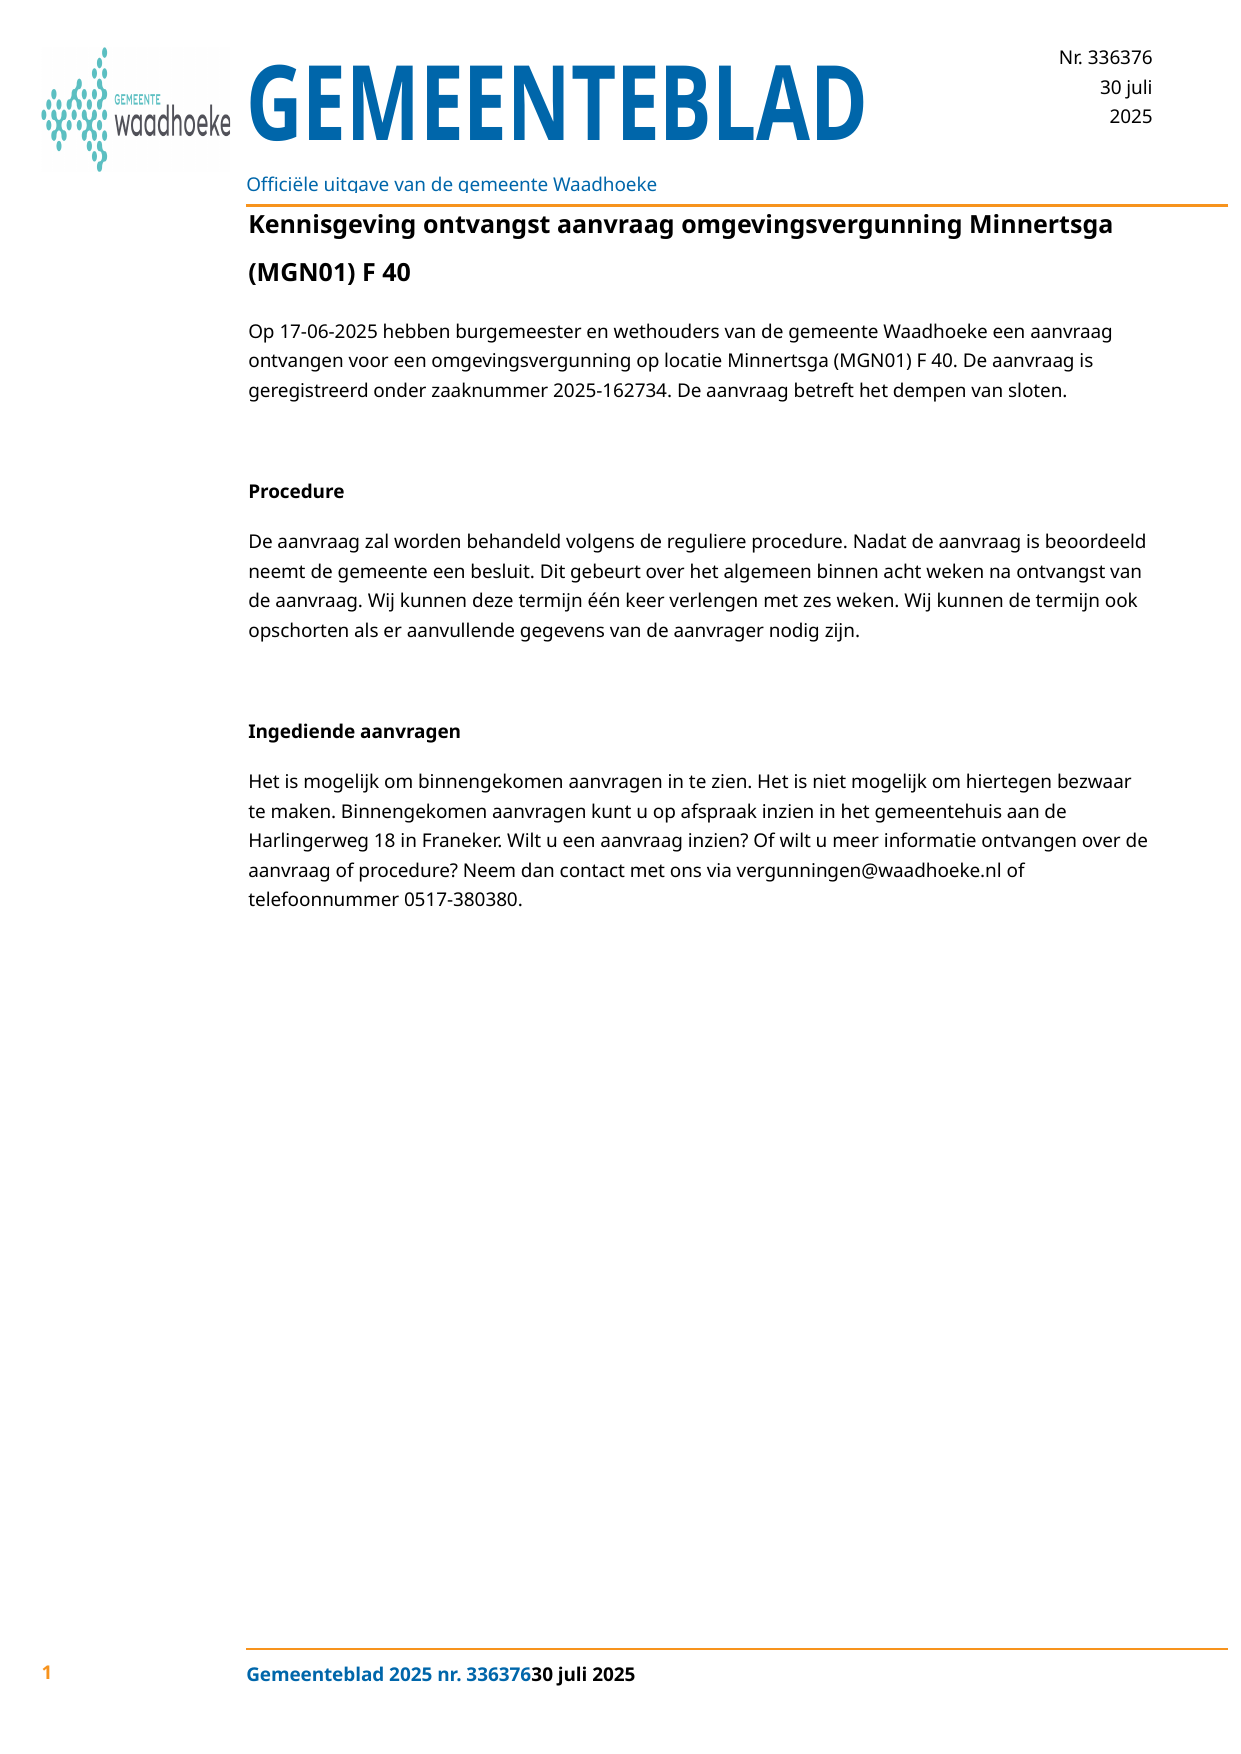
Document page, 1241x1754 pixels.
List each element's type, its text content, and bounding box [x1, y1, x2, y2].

text Op 17-06-2025 hebben burgemeester en wethouders van de gemeente Waadhoeke een aanvraag ontvangen voor een omgevingsvergunning op locatie Minnertsga (MGN01) F 40. De aanvraag is geregistreerd onder zaaknummer 2025-162734. De aanvraag betreft het dempen van sloten. [248, 318, 1152, 403]
text Het is mogelijk om binnengekomen aanvragen in te zien. Het is niet mogelijk om hiertegen bezwaar te maken. Binnengekomen aanvragen kunt u op afspraak inzien in het gemeentehuis aan de Harlingerweg 18 in Franeker. Wilt u een aanvraag inzien? Of wilt u meer informatie ontvangen over de aanvraag of procedure? Neem dan contact met ons via vergunningen@waadhoeke.nl of telefoonnummer 0517-380380. [248, 768, 1152, 912]
text Kennisgeving ontvangst aanvraag omgevingsvergunning Minnertsga (MGN01) F 40 [248, 207, 1152, 288]
picture [41, 47, 231, 172]
text De aanvraag zal worden behandeld volgens de reguliere procedure. Nadat de aanvraag is beoordeeld neemt de gemeente een besluit. Dit gebeurt over het algemeen binnen acht weken na ontvangst van de aanvraag. Wij kunnen deze termijn één keer verlengen met zes weken. Wij kunnen de termijn ook opschorten als er aanvullende gegevens van de aanvrager nodig zijn. [248, 528, 1152, 643]
text Procedure [248, 478, 1152, 504]
text Ingediende aanvragen [248, 718, 1152, 744]
